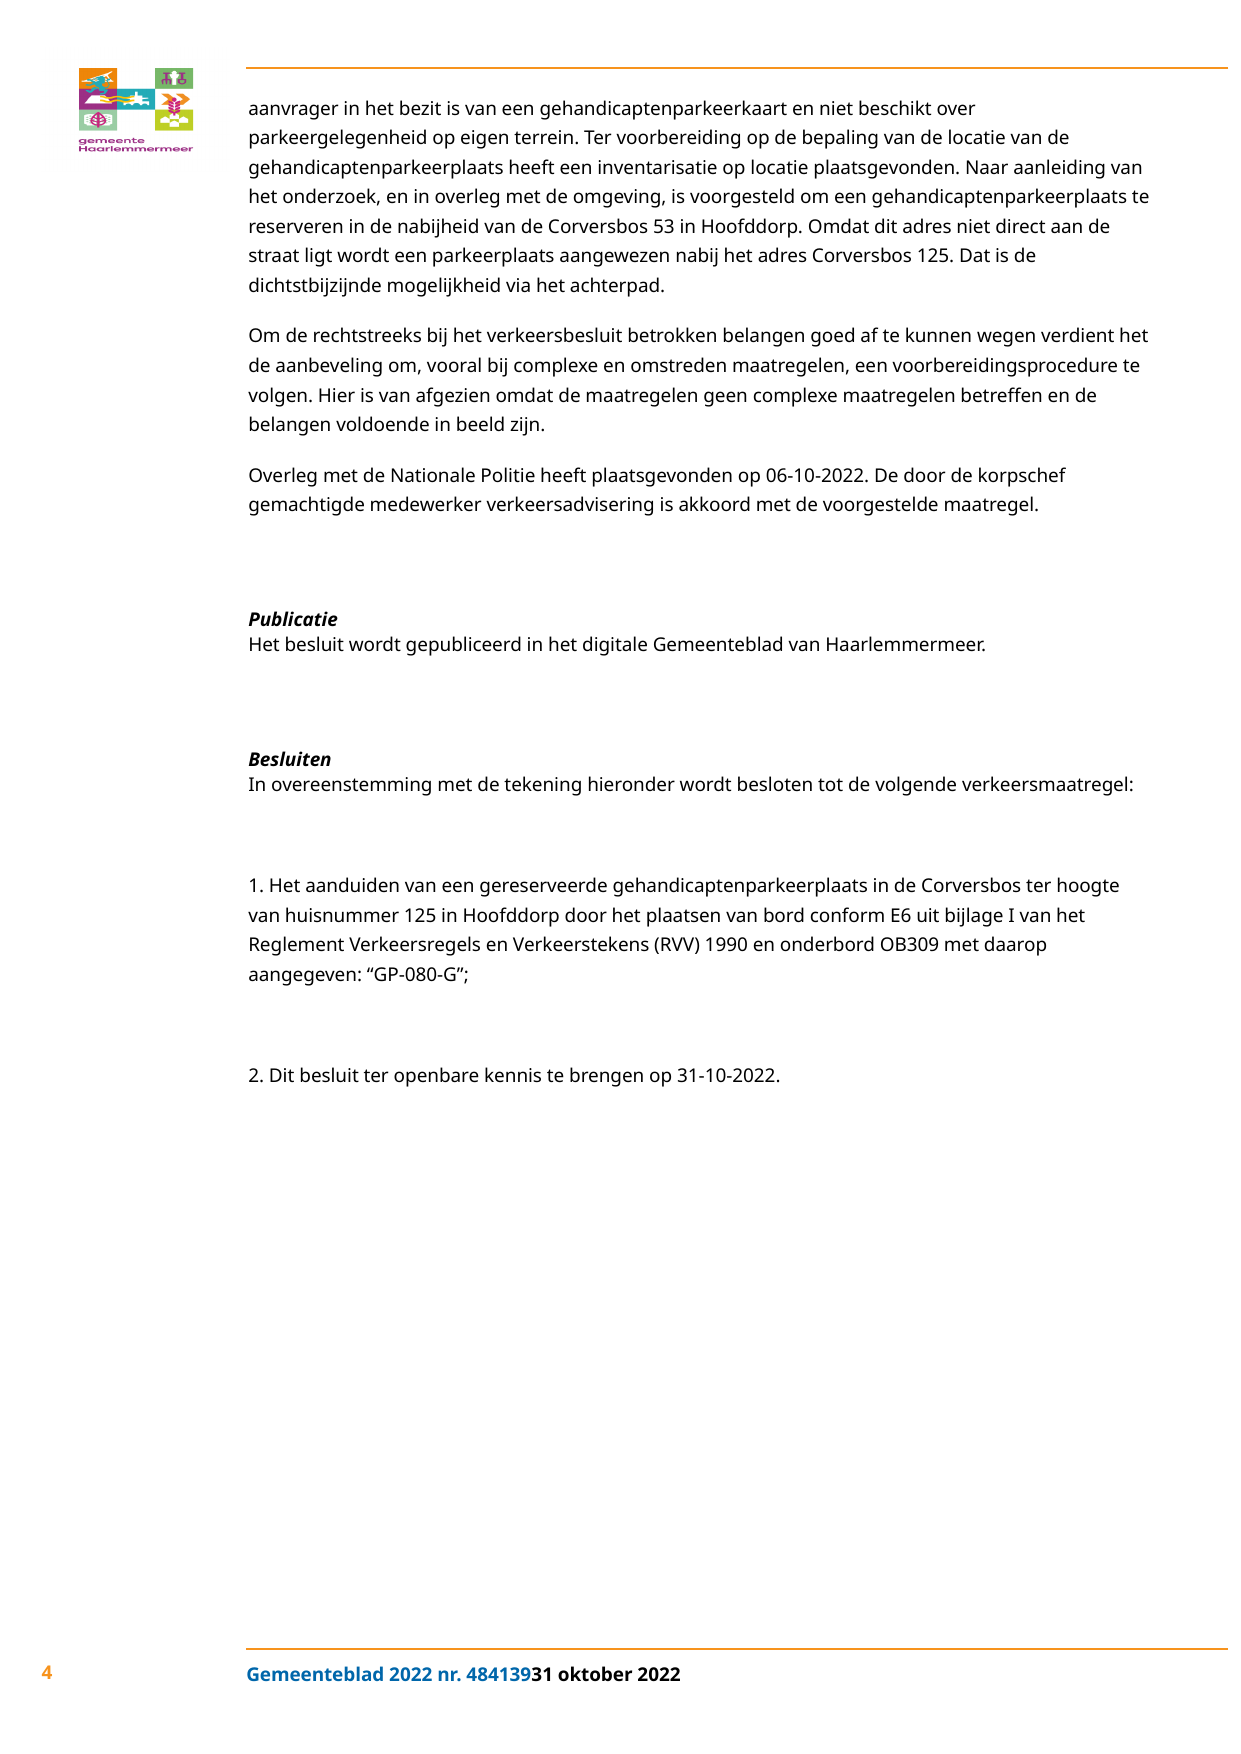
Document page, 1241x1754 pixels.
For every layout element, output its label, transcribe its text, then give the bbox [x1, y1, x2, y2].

text 2. Dit besluit ter openbare kennis te brengen op 31-10-2022. [248, 1062, 1152, 1088]
text Om de rechtstreeks bij het verkeersbesluit betrokken belangen goed af te kunnen wegen verdient het de aanbeveling om, vooral bij complexe en omstreden maatregelen, een voorbereidingsprocedure te volgen. Hier is van afgezien omdat de maatregelen geen complexe maatregelen betreffen en de belangen voldoende in beeld zijn. [248, 323, 1152, 437]
text Publicatie [248, 606, 1152, 632]
picture [41, 47, 231, 172]
text Besluiten [248, 746, 1152, 772]
text In overeenstemming met de tekening hieronder wordt besloten tot de volgende verkeersmaatregel: [248, 772, 1152, 797]
text 1. Het aanduiden van een gereserveerde gehandicaptenparkeerplaats in de Corversbos ter hoogte van huisnummer 125 in Hoofddorp door het plaatsen van bord conform E6 uit bijlage I van het Reglement Verkeersregels en Verkeerstekens (RVV) 1990 en onderbord OB309 met daarop aangegeven: “GP-080-G”; [248, 872, 1152, 987]
text Het besluit wordt gepubliceerd in het digitale Gemeenteblad van Haarlemmermeer. [248, 632, 1152, 657]
text aanvrager in het bezit is van een gehandicaptenparkeerkaart en niet beschikt over parkeergelegenheid op eigen terrein. Ter voorbereiding op de bepaling van de locatie van de gehandicaptenparkeerplaats heeft een inventarisatie op locatie plaatsgevonden. Naar aanleiding van het onderzoek, en in overleg met de omgeving, is voorgesteld om een gehandicaptenparkeerplaats te reserveren in de nabijheid van de Corversbos 53 in Hoofddorp. Omdat dit adres niet direct aan de straat ligt wordt een parkeerplaats aangewezen nabij het adres Corversbos 125. Dat is de dichtstbijzijnde mogelijkheid via het achterpad. [248, 95, 1152, 298]
text Overleg met de Nationale Politie heeft plaatsgevonden op 06-10-2022. De door de korpschef gemachtigde medewerker verkeersadvisering is akkoord met de voorgestelde maatregel. [248, 462, 1152, 517]
